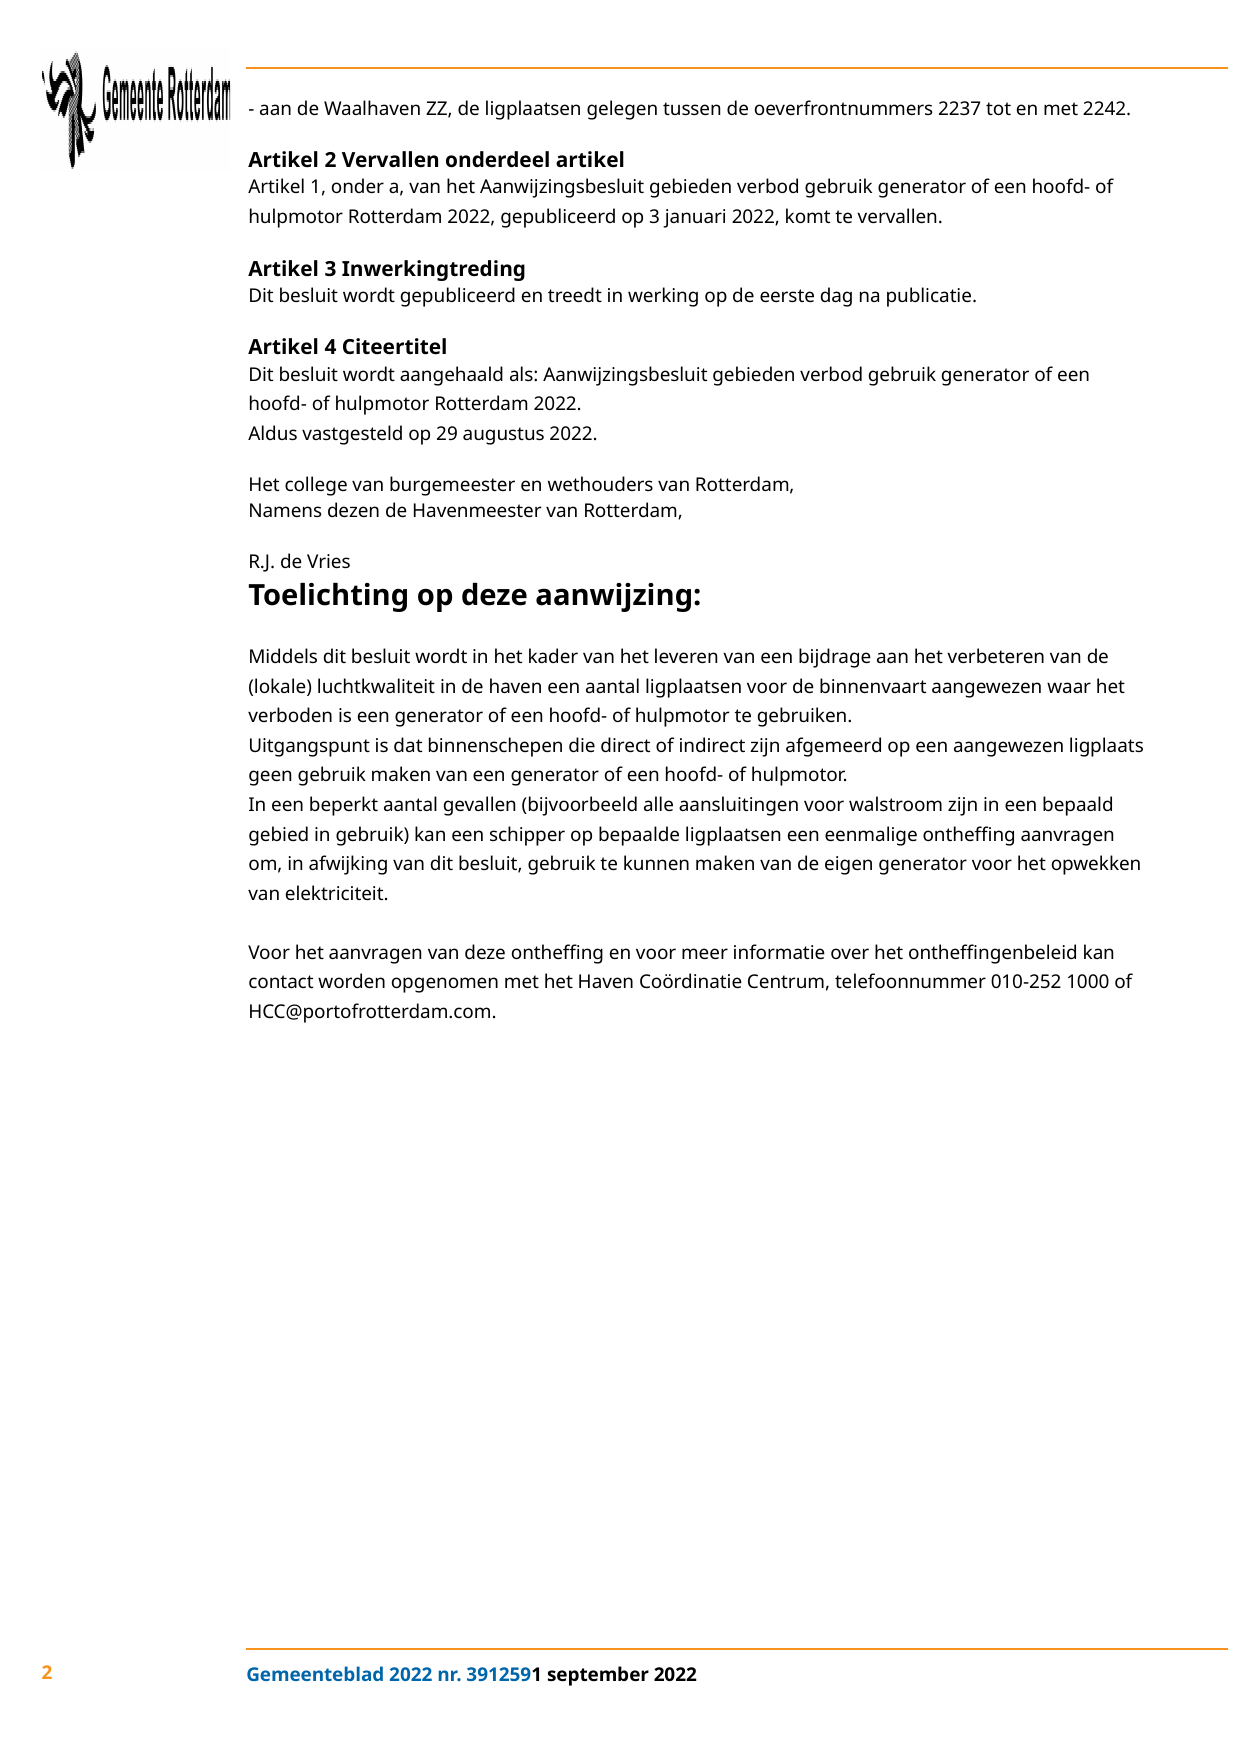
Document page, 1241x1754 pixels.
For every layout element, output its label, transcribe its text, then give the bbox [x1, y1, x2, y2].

text Voor het aanvragen van deze ontheffing en voor meer informatie over het ontheffingenbeleid kan contact worden opgenomen met het Haven Coördinatie Centrum, telefoonnummer 010-252 1000 of HCC@portofrotterdam.com. [248, 939, 1152, 1024]
text Namens dezen de Havenmeester van Rotterdam, [248, 497, 1152, 523]
text - aan de Waalhaven ZZ, de ligplaatsen gelegen tussen de oeverfrontnummers 2237 tot en met 2242. [248, 95, 1152, 121]
text Artikel 3 Inwerkingtreding [248, 254, 1152, 282]
text Toelichting op deze aanwijzing: [248, 574, 1152, 614]
picture [41, 47, 231, 172]
text Artikel 4 Citeertitel [248, 332, 1152, 361]
text R.J. de Vries [248, 549, 1152, 574]
text Dit besluit wordt aangehaald als: Aanwijzingsbesluit gebieden verbod gebruik generator of een hoofd- of hulpmotor Rotterdam 2022. [248, 361, 1152, 416]
text Middels dit besluit wordt in het kader van het leveren van een bijdrage aan het verbeteren van de (lokale) luchtkwaliteit in de haven een aantal ligplaatsen voor de binnenvaart aangewezen waar het verboden is een generator of een hoofd- of hulpmotor te gebruiken. [248, 643, 1152, 728]
text Uitgangspunt is dat binnenschepen die direct of indirect zijn afgemeerd op een aangewezen ligplaats geen gebruik maken van een generator of een hoofd- of hulpmotor. [248, 732, 1152, 787]
text Aldus vastgesteld op 29 augustus 2022. [248, 420, 1152, 446]
text In een beperkt aantal gevallen (bijvoorbeeld alle aansluitingen voor walstroom zijn in een bepaald gebied in gebruik) kan een schipper op bepaalde ligplaatsen een eenmalige ontheffing aanvragen om, in afwijking van dit besluit, gebruik te kunnen maken van de eigen generator voor het opwekken van elektriciteit. [248, 791, 1152, 906]
text Het college van burgemeester en wethouders van Rotterdam, [248, 472, 1152, 497]
text Dit besluit wordt gepubliceerd en treedt in werking op de eerste dag na publicatie. [248, 282, 1152, 308]
text Artikel 2 Vervallen onderdeel artikel [248, 145, 1152, 174]
text Artikel 1, onder a, van het Aanwijzingsbesluit gebieden verbod gebruik generator of een hoofd- of hulpmotor Rotterdam 2022, gepubliceerd op 3 januari 2022, komt te vervallen. [248, 174, 1152, 229]
